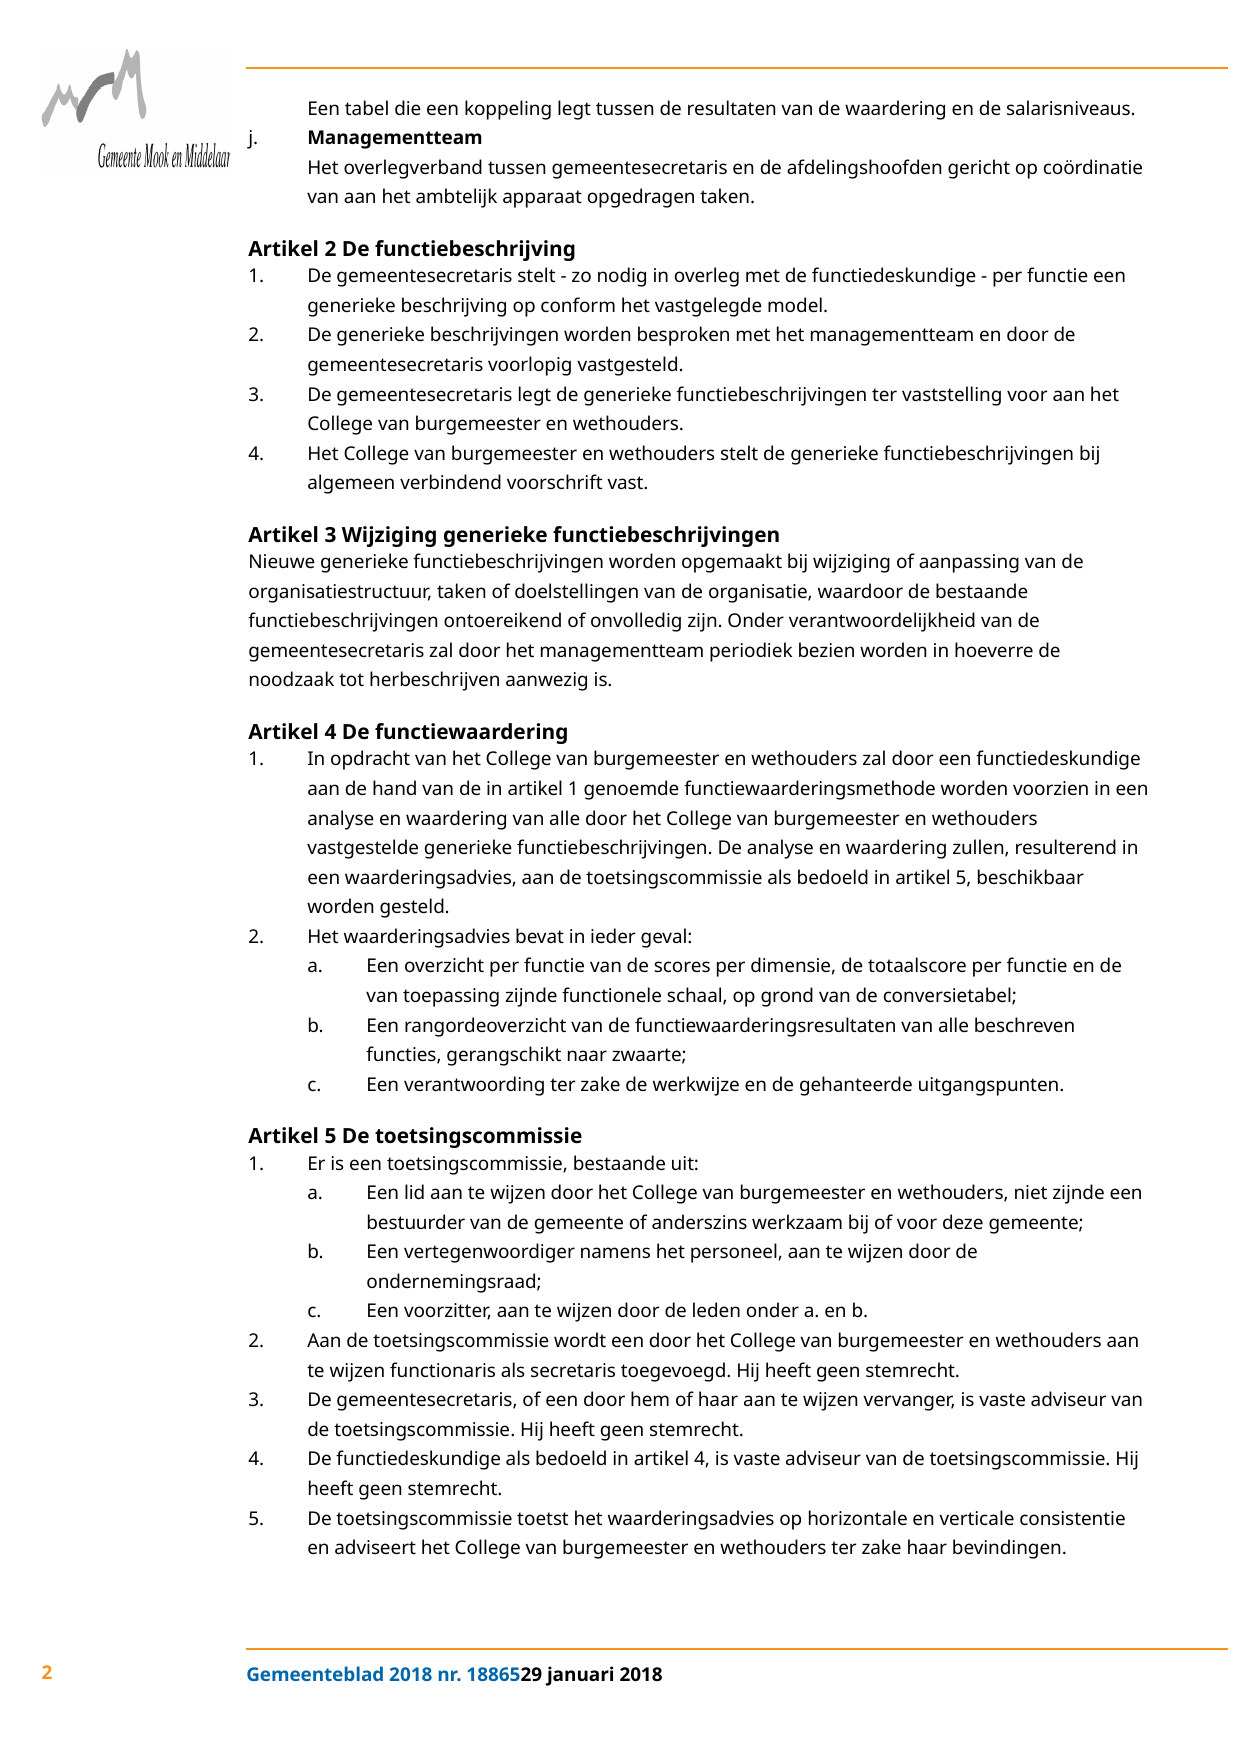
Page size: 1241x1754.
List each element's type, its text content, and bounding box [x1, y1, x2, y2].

list Aan de toetsingscommissie wordt een door het College van burgemeester en wethouders aan te wijzen functionaris als secretaris toegevoegd. Hij heeft geen stemrecht. [248, 1327, 1152, 1383]
list De gemeentesecretaris, of een door hem of haar aan te wijzen vervanger, is vaste adviseur van de toetsingscommissie. Hij heeft geen stemrecht. [248, 1386, 1152, 1442]
list De gemeentesecretaris stelt - zo nodig in overleg met de functiedeskundige - per functie een generieke beschrijving op conform het vastgelegde model. [248, 262, 1152, 318]
text Artikel 3 Wijziging generieke functiebeschrijvingen [248, 520, 1152, 548]
list Een vertegenwoordiger namens het personeel, aan te wijzen door de ondernemingsraad; [307, 1238, 1152, 1294]
list Managementteam [248, 124, 1152, 150]
list Het waarderingsadvies bevat in ieder geval: [248, 923, 1152, 949]
list Een verantwoording ter zake de werkwijze en de gehanteerde uitgangspunten. [307, 1071, 1152, 1097]
list De generieke beschrijvingen worden besproken met het managementteam en door de gemeentesecretaris voorlopig vastgesteld. [248, 322, 1152, 377]
list Een tabel die een koppeling legt tussen de resultaten van de waardering en de salarisniveaus. [248, 95, 1152, 121]
list De functiedeskundige als bedoeld in artikel 4, is vaste adviseur van de toetsingscommissie. Hij heeft geen stemrecht. [248, 1446, 1152, 1501]
list In opdracht van het College van burgemeester en wethouders zal door een functiedeskundige aan de hand van de in artikel 1 genoemde functiewaarderingsmethode worden voorzien in een analyse en waardering van alle door het College van burgemeester en wethouders vastgestelde generieke functiebeschrijvingen. De analyse en waardering zullen, resulterend in een waarderingsadvies, aan de toetsingscommissie als bedoeld in artikel 5, beschikbaar worden gesteld. [248, 746, 1152, 919]
list Er is een toetsingscommissie, bestaande uit: [248, 1150, 1152, 1176]
list De gemeentesecretaris legt de generieke functiebeschrijvingen ter vaststelling voor aan het College van burgemeester en wethouders. [248, 381, 1152, 436]
list Een lid aan te wijzen door het College van burgemeester en wethouders, niet zijnde een bestuurder van de gemeente of anderszins werkzaam bij of voor deze gemeente; [307, 1179, 1152, 1235]
text Artikel 5 De toetsingscommissie [248, 1121, 1152, 1150]
text Artikel 4 De functiewaardering [248, 717, 1152, 746]
list Het College van burgemeester en wethouders stelt de generieke functiebeschrijvingen bij algemeen verbindend voorschrift vast. [248, 440, 1152, 495]
text Artikel 2 De functiebeschrijving [248, 234, 1152, 262]
list Een overzicht per functie van de scores per dimensie, de totaalscore per functie en de van toepassing zijnde functionele schaal, op grond van de conversietabel; [307, 953, 1152, 1008]
text Nieuwe generieke functiebeschrijvingen worden opgemaakt bij wijziging of aanpassing van de organisatiestructuur, taken of doelstellingen van de organisatie, waardoor de bestaande functiebeschrijvingen ontoereikend of onvolledig zijn. Onder verantwoordelijkheid van de gemeentesecretaris zal door het managementteam periodiek bezien worden in hoeverre de noodzaak tot herbeschrijven aanwezig is. [248, 548, 1152, 692]
list Een rangordeoverzicht van de functiewaarderingsresultaten van alle beschreven functies, gerangschikt naar zwaarte; [307, 1012, 1152, 1067]
list Een voorzitter, aan te wijzen door de leden onder a. en b. [307, 1298, 1152, 1323]
picture [41, 47, 231, 172]
list De toetsingscommissie toetst het waarderingsadvies op horizontale en verticale consistentie en adviseert het College van burgemeester en wethouders ter zake haar bevindingen. [248, 1505, 1152, 1560]
list Het overlegverband tussen gemeentesecretaris en de afdelingshoofden gericht op coördinatie van aan het ambtelijk apparaat opgedragen taken. [248, 154, 1152, 209]
